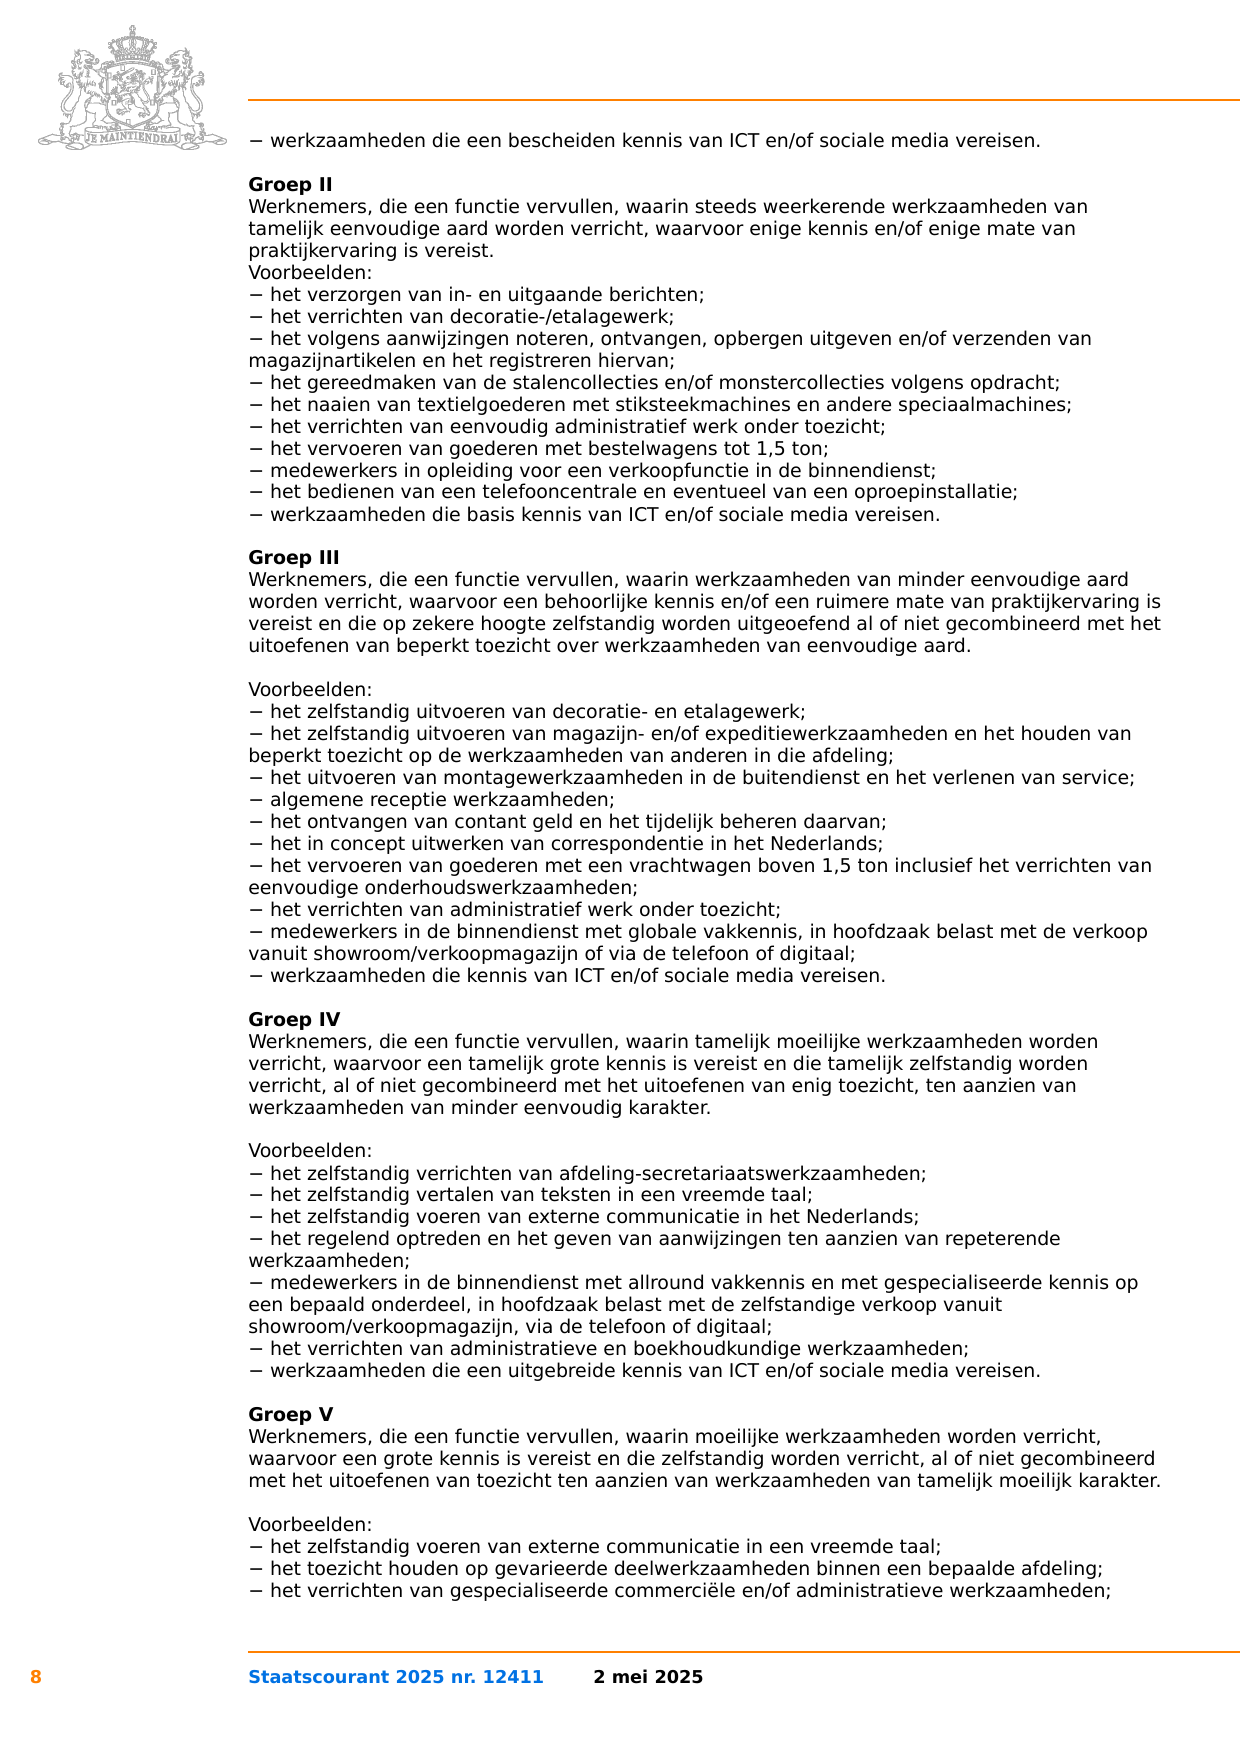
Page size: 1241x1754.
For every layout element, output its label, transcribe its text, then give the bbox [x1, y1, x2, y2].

text − het zelfstandig verrichten van afdeling-secretariaatswerkzaamheden; [248, 1162, 1163, 1184]
text Voorbeelden: [248, 679, 1163, 701]
text − het vervoeren van goederen met een vrachtwagen boven 1,5 ton inclusief het verrichten van eenvoudige onderhoudswerkzaamheden; [248, 855, 1163, 899]
text − het bedienen van een telefooncentrale en eventueel van een oproepinstallatie; [248, 481, 1163, 503]
text − werkzaamheden die een bescheiden kennis van ICT en/of sociale media vereisen. [248, 130, 1163, 152]
text − het regelend optreden en het geven van aanwijzingen ten aanzien van repeterende werkzaamheden; [248, 1228, 1163, 1272]
text − algemene receptie werkzaamheden; [248, 789, 1163, 811]
text − medewerkers in de binnendienst met allround vakkennis en met gespecialiseerde kennis op een bepaald onderdeel, in hoofdzaak belast met de zelfstandige verkoop vanuit showroom/verkoopmagazijn, via de telefoon of digitaal; [248, 1272, 1163, 1338]
picture [38, 25, 227, 150]
text − het zelfstandig vertalen van teksten in een vreemde taal; [248, 1184, 1163, 1206]
text Werknemers, die een functie vervullen, waarin steeds weerkerende werkzaamheden van tamelijk eenvoudige aard worden verricht, waarvoor enige kennis en/of enige mate van praktijkervaring is vereist. [248, 196, 1163, 262]
text − het verzorgen van in- en uitgaande berichten; [248, 284, 1163, 306]
text − het verrichten van gespecialiseerde commerciële en/of administratieve werkzaamheden; [248, 1580, 1163, 1602]
text − werkzaamheden die kennis van ICT en/of sociale media vereisen. [248, 965, 1163, 987]
text Voorbeelden: [248, 1514, 1163, 1536]
text − werkzaamheden die een uitgebreide kennis van ICT en/of sociale media vereisen. [248, 1360, 1163, 1382]
text Voorbeelden: [248, 262, 1163, 284]
text − het verrichten van administratief werk onder toezicht; [248, 899, 1163, 921]
text Werknemers, die een functie vervullen, waarin werkzaamheden van minder eenvoudige aard worden verricht, waarvoor een behoorlijke kennis en/of een ruimere mate van praktijkervaring is vereist en die op zekere hoogte zelfstandig worden uitgeoefend al of niet gecombineerd met het uitoefenen van beperkt toezicht over werkzaamheden van eenvoudige aard. [248, 569, 1163, 657]
text − medewerkers in de binnendienst met globale vakkennis, in hoofdzaak belast met de verkoop vanuit showroom/verkoopmagazijn of via de telefoon of digitaal; [248, 921, 1163, 965]
text − het gereedmaken van de stalencollecties en/of monstercollecties volgens opdracht; [248, 372, 1163, 393]
text − werkzaamheden die basis kennis van ICT en/of sociale media vereisen. [248, 503, 1163, 525]
text − het toezicht houden op gevarieerde deelwerkzaamheden binnen een bepaalde afdeling; [248, 1558, 1163, 1580]
text − het zelfstandig uitvoeren van magazijn- en/of expeditiewerkzaamheden en het houden van beperkt toezicht op de werkzaamheden van anderen in die afdeling; [248, 723, 1163, 767]
text − het verrichten van eenvoudig administratief werk onder toezicht; [248, 416, 1163, 437]
text − het zelfstandig uitvoeren van decoratie- en etalagewerk; [248, 701, 1163, 723]
text − het ontvangen van contant geld en het tijdelijk beheren daarvan; [248, 811, 1163, 833]
text − het volgens aanwijzingen noteren, ontvangen, opbergen uitgeven en/of verzenden van magazijnartikelen en het registreren hiervan; [248, 328, 1163, 372]
text Groep III [248, 547, 1163, 569]
text − het zelfstandig voeren van externe communicatie in een vreemde taal; [248, 1536, 1163, 1558]
text − het in concept uitwerken van correspondentie in het Nederlands; [248, 833, 1163, 855]
text − het vervoeren van goederen met bestelwagens tot 1,5 ton; [248, 437, 1163, 459]
text − medewerkers in opleiding voor een verkoopfunctie in de binnendienst; [248, 459, 1163, 481]
text − het naaien van textielgoederen met stiksteekmachines en andere speciaalmachines; [248, 393, 1163, 416]
text − het verrichten van administratieve en boekhoudkundige werkzaamheden; [248, 1338, 1163, 1360]
text Groep II [248, 174, 1163, 196]
text − het zelfstandig voeren van externe communicatie in het Nederlands; [248, 1206, 1163, 1228]
text − het verrichten van decoratie-/etalagewerk; [248, 306, 1163, 328]
text − het uitvoeren van montagewerkzaamheden in de buitendienst en het verlenen van service; [248, 767, 1163, 789]
text Werknemers, die een functie vervullen, waarin tamelijk moeilijke werkzaamheden worden verricht, waarvoor een tamelijk grote kennis is vereist en die tamelijk zelfstandig worden verricht, al of niet gecombineerd met het uitoefenen van enig toezicht, ten aanzien van werkzaamheden van minder eenvoudig karakter. [248, 1031, 1163, 1118]
text Groep IV [248, 1009, 1163, 1031]
text Werknemers, die een functie vervullen, waarin moeilijke werkzaamheden worden verricht, waarvoor een grote kennis is vereist en die zelfstandig worden verricht, al of niet gecombineerd met het uitoefenen van toezicht ten aanzien van werkzaamheden van tamelijk moeilijk karakter. [248, 1426, 1163, 1492]
text Groep V [248, 1404, 1163, 1426]
text Voorbeelden: [248, 1140, 1163, 1162]
